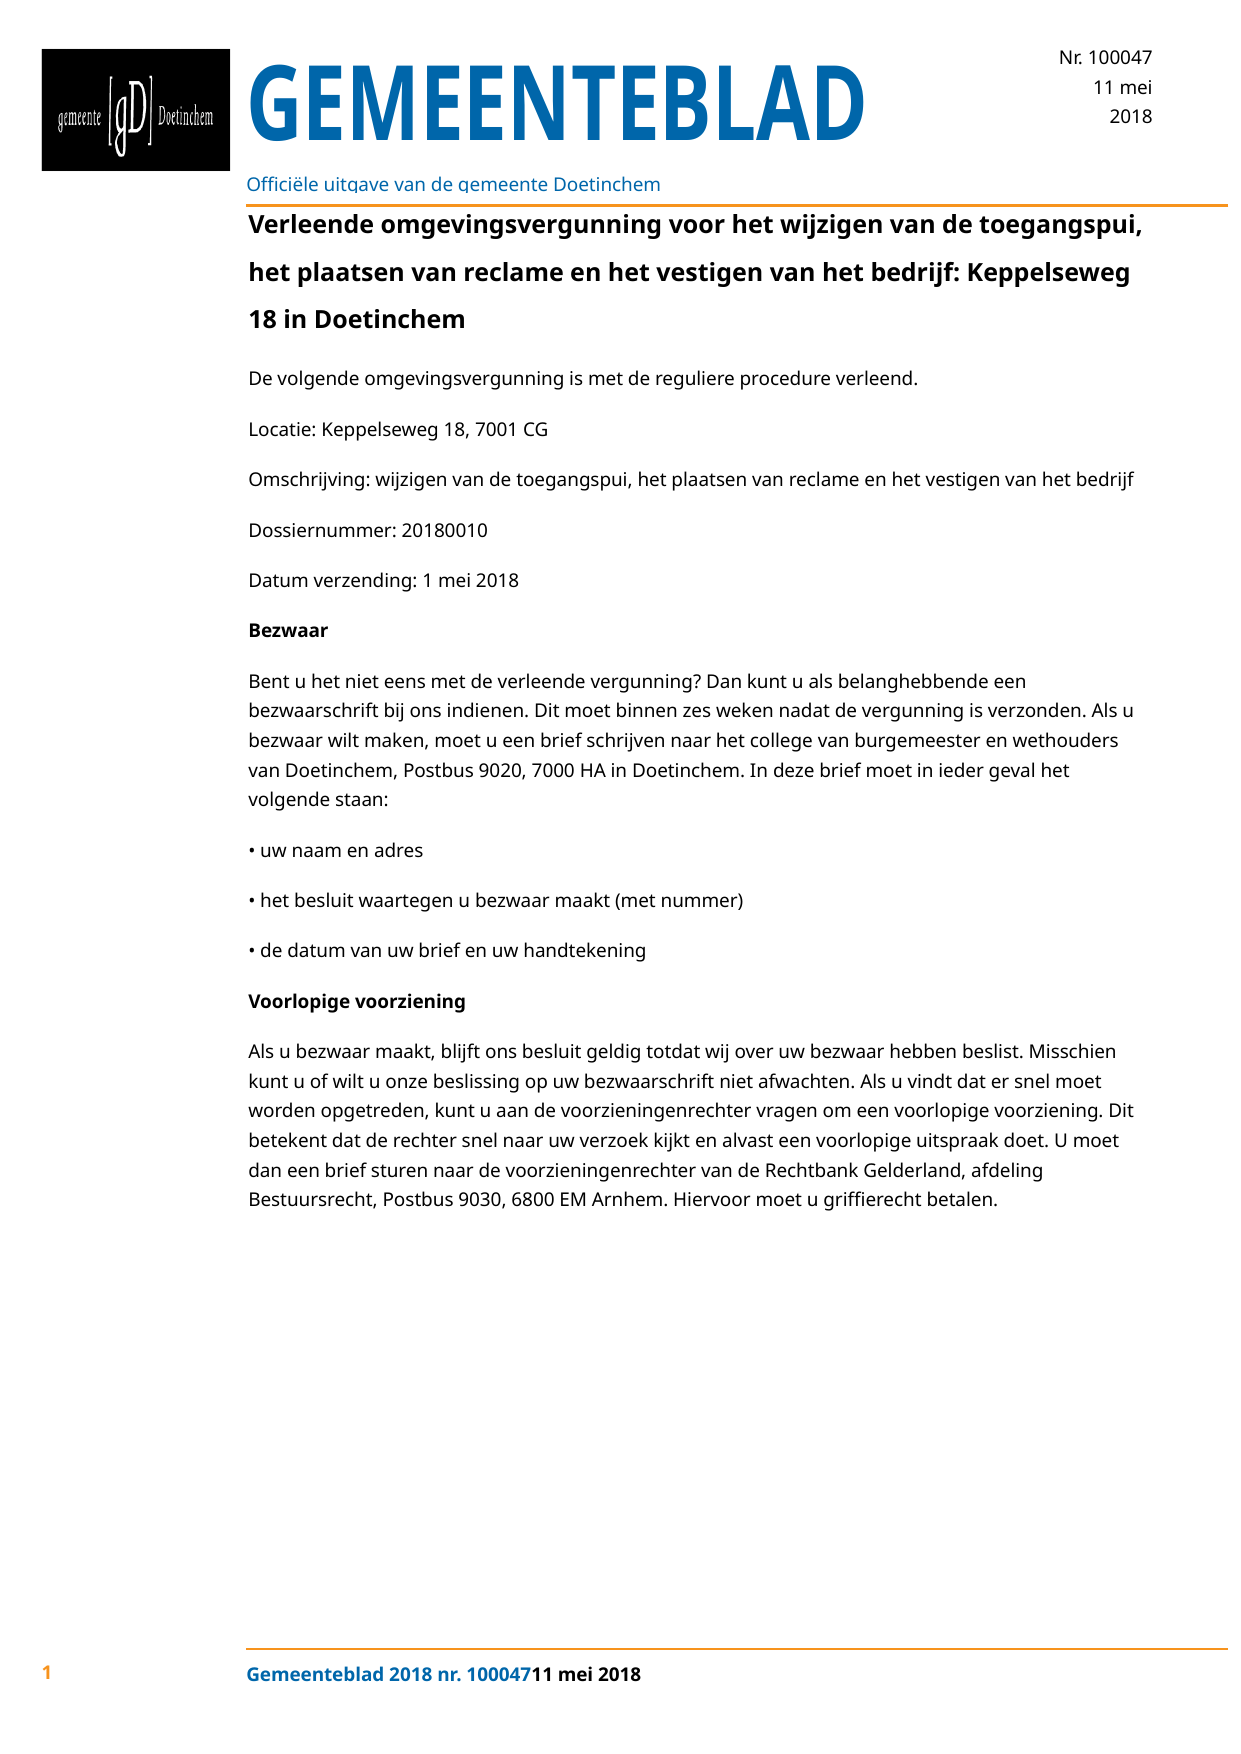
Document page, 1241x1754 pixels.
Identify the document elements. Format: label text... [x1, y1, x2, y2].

text Dossiernummer: 20180010 [248, 517, 1152, 542]
text • de datum van uw brief en uw handtekening [248, 938, 1152, 963]
text Omschrijving: wijzigen van de toegangspui, het plaatsen van reclame en het vestigen van het bedrijf [248, 466, 1152, 492]
text De volgende omgevingsvergunning is met de reguliere procedure verleend. [248, 366, 1152, 391]
text Locatie: Keppelseweg 18, 7001 CG [248, 416, 1152, 442]
text Als u bezwaar maakt, blijft ons besluit geldig totdat wij over uw bezwaar hebben beslist. Misschien kunt u of wilt u onze beslissing op uw bezwaarschrift niet afwachten. Als u vindt dat er snel moet worden opgetreden, kunt u aan de voorzieningenrechter vragen om een voorlopige voorziening. Dit betekent dat de rechter snel naar uw verzoek kijkt en alvast een voorlopige uitspraak doet. U moet dan een brief sturen naar de voorzieningenrechter van de Rechtbank Gelderland, afdeling Bestuursrecht, Postbus 9030, 6800 EM Arnhem. Hiervoor moet u griffierecht betalen. [248, 1038, 1152, 1212]
text Voorlopige voorziening [248, 988, 1152, 1014]
text • uw naam en adres [248, 837, 1152, 862]
text • het besluit waartegen u bezwaar maakt (met nummer) [248, 887, 1152, 913]
text Datum verzending: 1 mei 2018 [248, 567, 1152, 593]
text Bent u het niet eens met de verleende vergunning? Dan kunt u als belanghebbende een bezwaarschrift bij ons indienen. Dit moet binnen zes weken nadat de vergunning is verzonden. Als u bezwaar wilt maken, moet u een brief schrijven naar het college van burgemeester en wethouders van Doetinchem, Postbus 9020, 7000 HA in Doetinchem. In deze brief moet in ieder geval het volgende staan: [248, 668, 1152, 812]
text Bezwaar [248, 618, 1152, 643]
text Verleende omgevingsvergunning voor het wijzigen van de toegangspui, het plaatsen van reclame en het vestigen van het bedrijf: Keppelseweg 18 in Doetinchem [248, 207, 1152, 336]
picture [41, 47, 231, 172]
